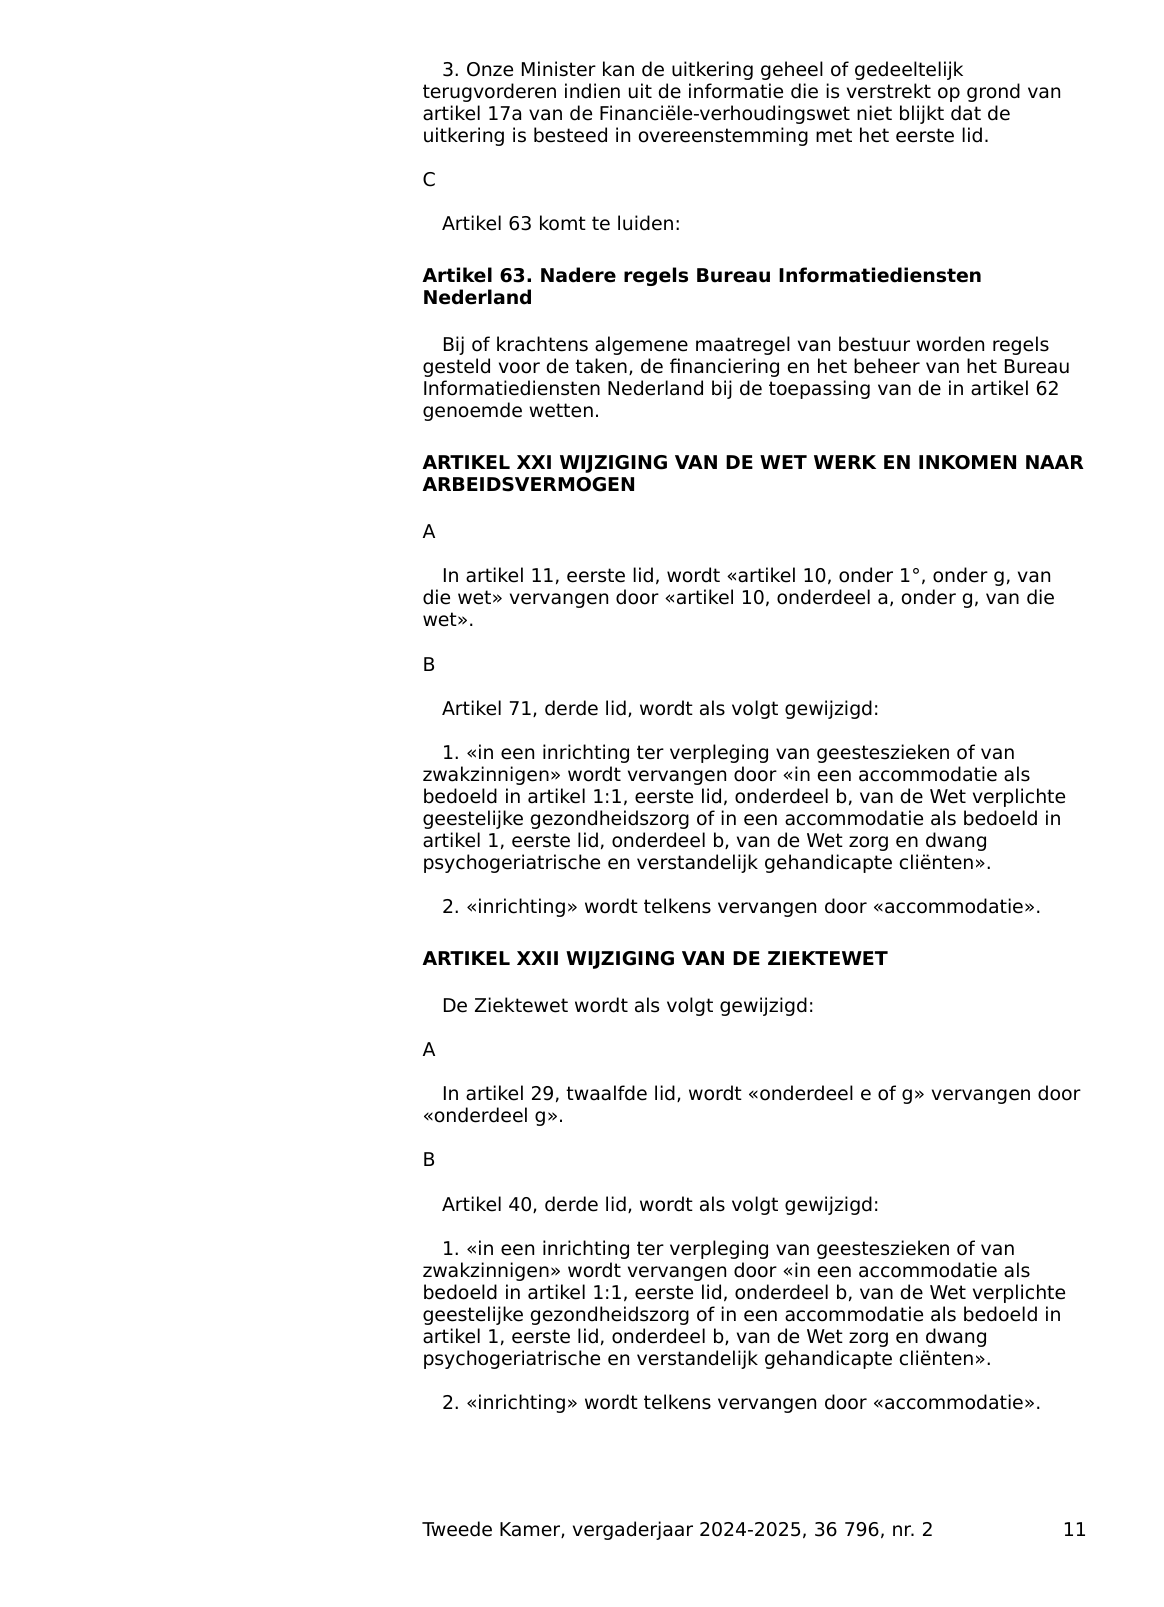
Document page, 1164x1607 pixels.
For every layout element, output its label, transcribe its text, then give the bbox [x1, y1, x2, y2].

text B [422, 1149, 1087, 1171]
text 1. «in een inrichting ter verpleging van geesteszieken of van zwakzinnigen» wordt vervangen door «in een accommodatie als bedoeld in artikel 1:1, eerste lid, onderdeel b, van de Wet verplichte geestelijke gezondheidszorg of in een accommodatie als bedoeld in artikel 1, eerste lid, onderdeel b, van de Wet zorg en dwang psychogeriatrische en verstandelijk gehandicapte cliënten». [422, 1238, 1087, 1369]
text 2. «inrichting» wordt telkens vervangen door «accommodatie». [422, 896, 1087, 918]
text B [422, 653, 1087, 675]
text A [422, 1039, 1087, 1061]
subtitle ARTIKEL XXI WIJZIGING VAN DE WET WERK EN INKOMEN NAAR ARBEIDSVERMOGEN [422, 452, 1087, 496]
text Artikel 40, derde lid, wordt als volgt gewijzigd: [422, 1193, 1087, 1215]
subtitle Artikel 63. Nadere regels Bureau Informatiediensten Nederland [422, 265, 1087, 309]
text Artikel 63 komt te luiden: [422, 213, 1087, 235]
text 3. Onze Minister kan de uitkering geheel of gedeeltelijk terugvorderen indien uit de informatie die is verstrekt op grond van artikel 17a van de Financiële-verhoudingswet niet blijkt dat de uitkering is besteed in overeenstemming met het eerste lid. [422, 59, 1087, 147]
text Bij of krachtens algemene maatregel van bestuur worden regels gesteld voor de taken, de financiering en het beheer van het Bureau Informatiediensten Nederland bij de toepassing van de in artikel 62 genoemde wetten. [422, 334, 1087, 422]
text C [422, 169, 1087, 191]
text De Ziektewet wordt als volgt gewijzigd: [422, 995, 1087, 1017]
text Artikel 71, derde lid, wordt als volgt gewijzigd: [422, 698, 1087, 719]
text 1. «in een inrichting ter verpleging van geesteszieken of van zwakzinnigen» wordt vervangen door «in een accommodatie als bedoeld in artikel 1:1, eerste lid, onderdeel b, van de Wet verplichte geestelijke gezondheidszorg of in een accommodatie als bedoeld in artikel 1, eerste lid, onderdeel b, van de Wet zorg en dwang psychogeriatrische en verstandelijk gehandicapte cliënten». [422, 742, 1087, 874]
text In artikel 11, eerste lid, wordt «artikel 10, onder 1°, onder g, van die wet» vervangen door «artikel 10, onderdeel a, onder g, van die wet». [422, 565, 1087, 631]
subtitle ARTIKEL XXII WIJZIGING VAN DE ZIEKTEWET [422, 948, 1087, 970]
text In artikel 29, twaalfde lid, wordt «onderdeel e of g» vervangen door «onderdeel g». [422, 1083, 1087, 1127]
text 2. «inrichting» wordt telkens vervangen door «accommodatie». [422, 1392, 1087, 1414]
text A [422, 521, 1087, 543]
